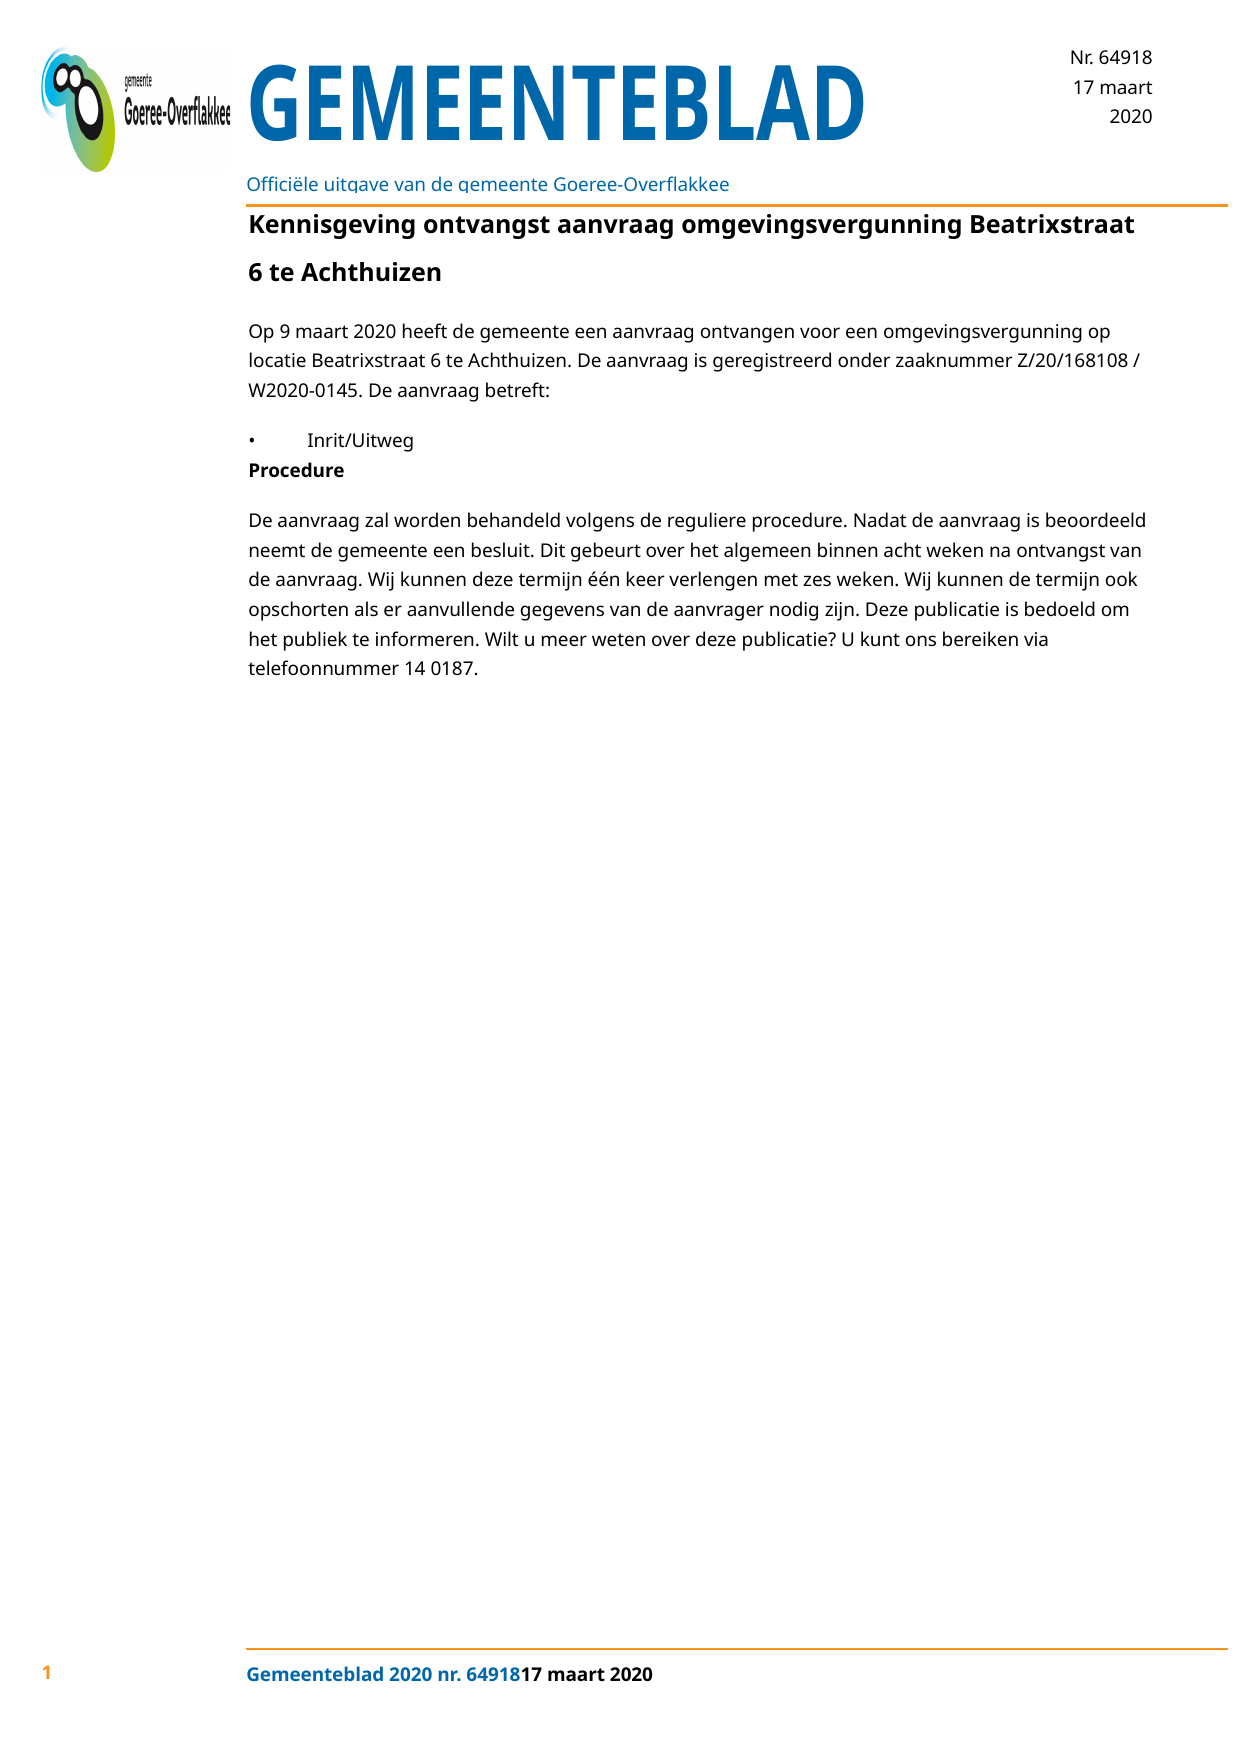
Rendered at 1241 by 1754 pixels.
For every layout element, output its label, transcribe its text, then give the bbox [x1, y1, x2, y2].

list Inrit/Uitweg [248, 427, 1152, 453]
picture [41, 47, 231, 172]
text Kennisgeving ontvangst aanvraag omgevingsvergunning Beatrixstraat 6 te Achthuizen [248, 207, 1152, 288]
text De aanvraag zal worden behandeld volgens de reguliere procedure. Nadat de aanvraag is beoordeeld neemt de gemeente een besluit. Dit gebeurt over het algemeen binnen acht weken na ontvangst van de aanvraag. Wij kunnen deze termijn één keer verlengen met zes weken. Wij kunnen de termijn ook opschorten als er aanvullende gegevens van de aanvrager nodig zijn. Deze publicatie is bedoeld om het publiek te informeren. Wilt u meer weten over deze publicatie? U kunt ons bereiken via telefoonnummer 14 0187. [248, 507, 1152, 681]
text Procedure [248, 457, 1152, 483]
text Op 9 maart 2020 heeft de gemeente een aanvraag ontvangen voor een omgevingsvergunning op locatie Beatrixstraat 6 te Achthuizen. De aanvraag is geregistreerd onder zaaknummer Z/20/168108 / W2020-0145. De aanvraag betreft: [248, 318, 1152, 403]
